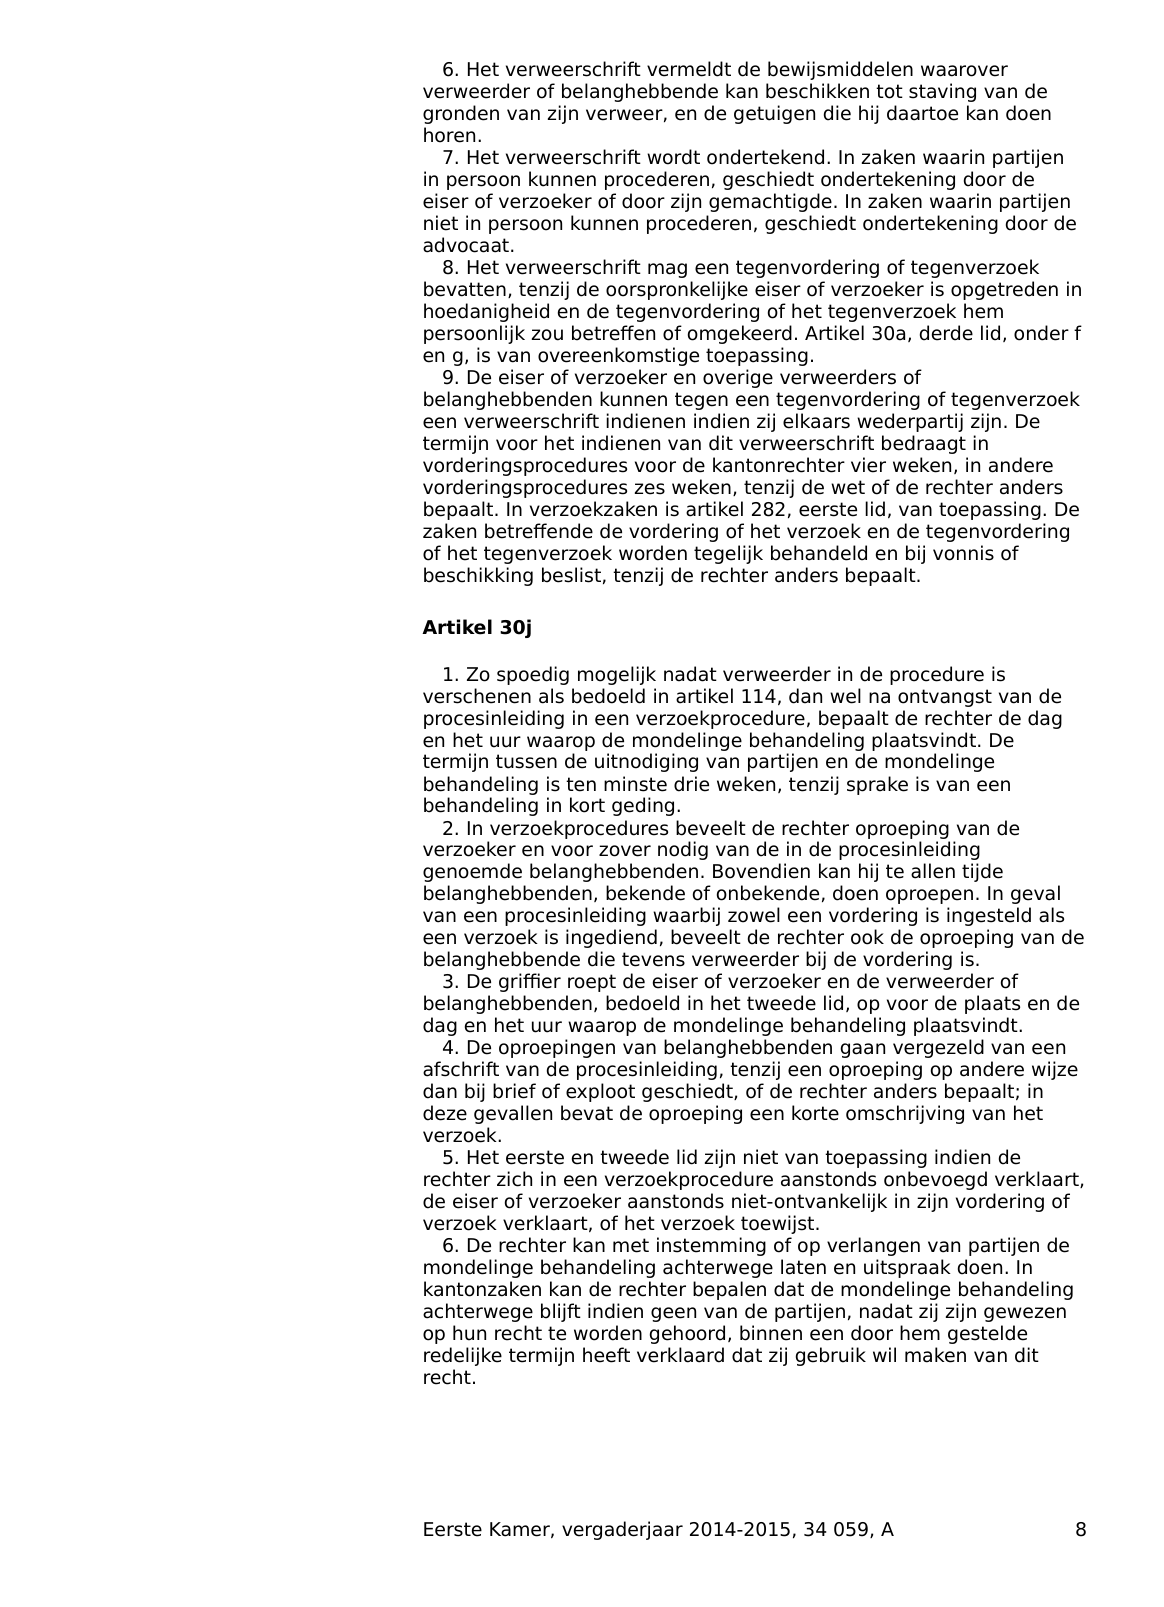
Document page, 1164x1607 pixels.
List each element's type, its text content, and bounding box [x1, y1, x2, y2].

text 7. Het verweerschrift wordt ondertekend. In zaken waarin partijen in persoon kunnen procederen, geschiedt ondertekening door de eiser of verzoeker of door zijn gemachtigde. In zaken waarin partijen niet in persoon kunnen procederen, geschiedt ondertekening door de advocaat. [422, 147, 1087, 257]
text 8. Het verweerschrift mag een tegenvordering of tegenverzoek bevatten, tenzij de oorspronkelijke eiser of verzoeker is opgetreden in hoedanigheid en de tegenvordering of het tegenverzoek hem persoonlijk zou betreffen of omgekeerd. Artikel 30a, derde lid, onder f en g, is van overeenkomstige toepassing. [422, 257, 1087, 367]
text 6. De rechter kan met instemming of op verlangen van partijen de mondelinge behandeling achterwege laten en uitspraak doen. In kantonzaken kan de rechter bepalen dat de mondelinge behandeling achterwege blijft indien geen van de partijen, nadat zij zijn gewezen op hun recht te worden gehoord, binnen een door hem gestelde redelijke termijn heeft verklaard dat zij gebruik wil maken van dit recht. [422, 1235, 1087, 1389]
text 3. De griffier roept de eiser of verzoeker en de verweerder of belanghebbenden, bedoeld in het tweede lid, op voor de plaats en de dag en het uur waarop de mondelinge behandeling plaatsvindt. [422, 971, 1087, 1037]
text 2. In verzoekprocedures beveelt de rechter oproeping van de verzoeker en voor zover nodig van de in de procesinleiding genoemde belanghebbenden. Bovendien kan hij te allen tijde belanghebbenden, bekende of onbekende, doen oproepen. In geval van een procesinleiding waarbij zowel een vordering is ingesteld als een verzoek is ingediend, beveelt de rechter ook de oproeping van de belanghebbende die tevens verweerder bij de vordering is. [422, 817, 1087, 971]
subtitle Artikel 30j [422, 617, 1087, 638]
text 9. De eiser of verzoeker en overige verweerders of belanghebbenden kunnen tegen een tegenvordering of tegenverzoek een verweerschrift indienen indien zij elkaars wederpartij zijn. De termijn voor het indienen van dit verweerschrift bedraagt in vorderingsprocedures voor de kantonrechter vier weken, in andere vorderingsprocedures zes weken, tenzij de wet of de rechter anders bepaalt. In verzoekzaken is artikel 282, eerste lid, van toepassing. De zaken betreffende de vordering of het verzoek en de tegenvordering of het tegenverzoek worden tegelijk behandeld en bij vonnis of beschikking beslist, tenzij de rechter anders bepaalt. [422, 367, 1087, 587]
text 6. Het verweerschrift vermeldt de bewijsmiddelen waarover verweerder of belanghebbende kan beschikken tot staving van de gronden van zijn verweer, en de getuigen die hij daartoe kan doen horen. [422, 59, 1087, 147]
text 1. Zo spoedig mogelijk nadat verweerder in de procedure is verschenen als bedoeld in artikel 114, dan wel na ontvangst van de procesinleiding in een verzoekprocedure, bepaalt de rechter de dag en het uur waarop de mondelinge behandeling plaatsvindt. De termijn tussen de uitnodiging van partijen en de mondelinge behandeling is ten minste drie weken, tenzij sprake is van een behandeling in kort geding. [422, 663, 1087, 817]
text 5. Het eerste en tweede lid zijn niet van toepassing indien de rechter zich in een verzoekprocedure aanstonds onbevoegd verklaart, de eiser of verzoeker aanstonds niet-ontvankelijk in zijn vordering of verzoek verklaart, of het verzoek toewijst. [422, 1147, 1087, 1235]
text 4. De oproepingen van belanghebbenden gaan vergezeld van een afschrift van de procesinleiding, tenzij een oproeping op andere wijze dan bij brief of exploot geschiedt, of de rechter anders bepaalt; in deze gevallen bevat de oproeping een korte omschrijving van het verzoek. [422, 1037, 1087, 1147]
